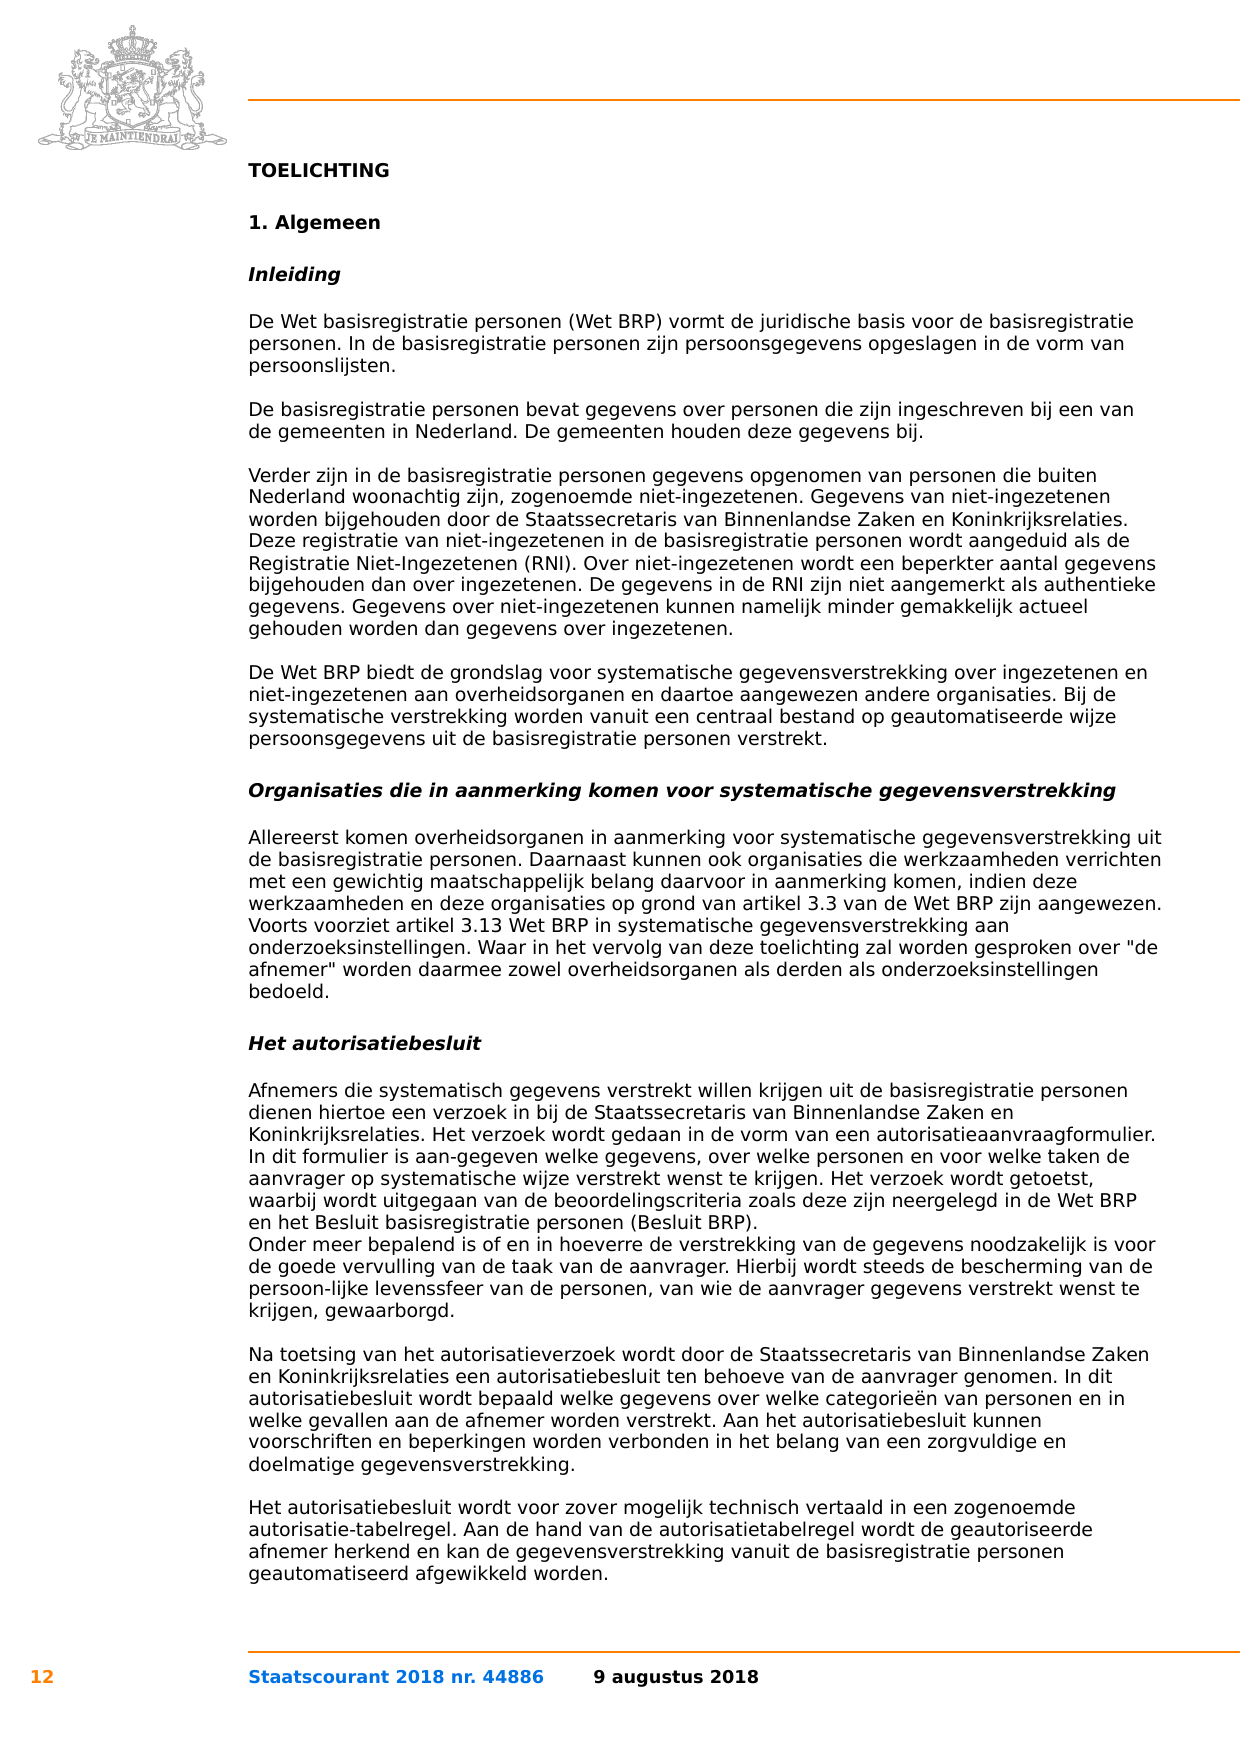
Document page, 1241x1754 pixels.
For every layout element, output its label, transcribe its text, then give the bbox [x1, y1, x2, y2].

subtitle Inleiding [248, 264, 1163, 286]
text De basisregistratie personen bevat gegevens over personen die zijn ingeschreven bij een van de gemeenten in Nederland. De gemeenten houden deze gegevens bij. [248, 399, 1163, 443]
picture [38, 25, 227, 150]
text Na toetsing van het autorisatieverzoek wordt door de Staatssecretaris van Binnenlandse Zaken en Koninkrijksrelaties een autorisatiebesluit ten behoeve van de aanvrager genomen. In dit autorisatiebesluit wordt bepaald welke gegevens over welke categorieën van personen en in welke gevallen aan de afnemer worden verstrekt. Aan het autorisatiebesluit kunnen voorschriften en beperkingen worden verbonden in het belang van een zorgvuldige en doelmatige gegevensverstrekking. [248, 1343, 1163, 1475]
subtitle TOELICHTING [248, 160, 1163, 182]
text Allereerst komen overheidsorganen in aanmerking voor systematische gegevensverstrekking uit de basisregistratie personen. Daarnaast kunnen ook organisaties die werkzaamheden verrichten met een gewichtig maatschappelijk belang daarvoor in aanmerking komen, indien deze werkzaamheden en deze organisaties op grond van artikel 3.3 van de Wet BRP zijn aangewezen. Voorts voorziet artikel 3.13 Wet BRP in systematische gegevensverstrekking aan onderzoeksinstellingen. Waar in het vervolg van deze toelichting zal worden gesproken over "de afnemer" worden daarmee zowel overheidsorganen als derden als onderzoeksinstellingen bedoeld. [248, 827, 1163, 1003]
text Onder meer bepalend is of en in hoeverre de verstrekking van de gegevens noodzakelijk is voor de goede vervulling van de taak van de aanvrager. Hierbij wordt steeds de bescherming van de persoon-lijke levenssfeer van de personen, van wie de aanvrager gegevens verstrekt wenst te krijgen, gewaarborgd. [248, 1234, 1163, 1322]
text De Wet basisregistratie personen (Wet BRP) vormt de juridische basis voor de basisregistratie personen. In de basisregistratie personen zijn persoonsgegevens opgeslagen in de vorm van persoonslijsten. [248, 311, 1163, 377]
subtitle 1. Algemeen [248, 212, 1163, 234]
text Verder zijn in de basisregistratie personen gegevens opgenomen van personen die buiten Nederland woonachtig zijn, zogenoemde niet-ingezetenen. Gegevens van niet-ingezetenen worden bijgehouden door de Staatssecretaris van Binnenlandse Zaken en Koninkrijksrelaties. Deze registratie van niet-ingezetenen in de basisregistratie personen wordt aangeduid als de Registratie Niet-Ingezetenen (RNI). Over niet-ingezetenen wordt een beperkter aantal gegevens bijgehouden dan over ingezetenen. De gegevens in de RNI zijn niet aangemerkt als authentieke gegevens. Gegevens over niet-ingezetenen kunnen namelijk minder gemakkelijk actueel gehouden worden dan gegevens over ingezetenen. [248, 464, 1163, 640]
text De Wet BRP biedt de grondslag voor systematische gegevensverstrekking over ingezetenen en niet-ingezetenen aan overheidsorganen en daartoe aangewezen andere organisaties. Bij de systematische verstrekking worden vanuit een centraal bestand op geautomatiseerde wijze persoonsgegevens uit de basisregistratie personen verstrekt. [248, 662, 1163, 750]
subtitle Het autorisatiebesluit [248, 1033, 1163, 1055]
text Afnemers die systematisch gegevens verstrekt willen krijgen uit de basisregistratie personen dienen hiertoe een verzoek in bij de Staatssecretaris van Binnenlandse Zaken en Koninkrijksrelaties. Het verzoek wordt gedaan in de vorm van een autorisatieaanvraagformulier. In dit formulier is aan-gegeven welke gegevens, over welke personen en voor welke taken de aanvrager op systematische wijze verstrekt wenst te krijgen. Het verzoek wordt getoetst, waarbij wordt uitgegaan van de beoordelingscriteria zoals deze zijn neergelegd in de Wet BRP en het Besluit basisregistratie personen (Besluit BRP). [248, 1080, 1163, 1234]
text Het autorisatiebesluit wordt voor zover mogelijk technisch vertaald in een zogenoemde autorisatie-tabelregel. Aan de hand van de autorisatietabelregel wordt de geautoriseerde afnemer herkend en kan de gegevensverstrekking vanuit de basisregistratie personen geautomatiseerd afgewikkeld worden. [248, 1497, 1163, 1585]
subtitle Organisaties die in aanmerking komen voor systematische gegevensverstrekking [248, 780, 1163, 802]
